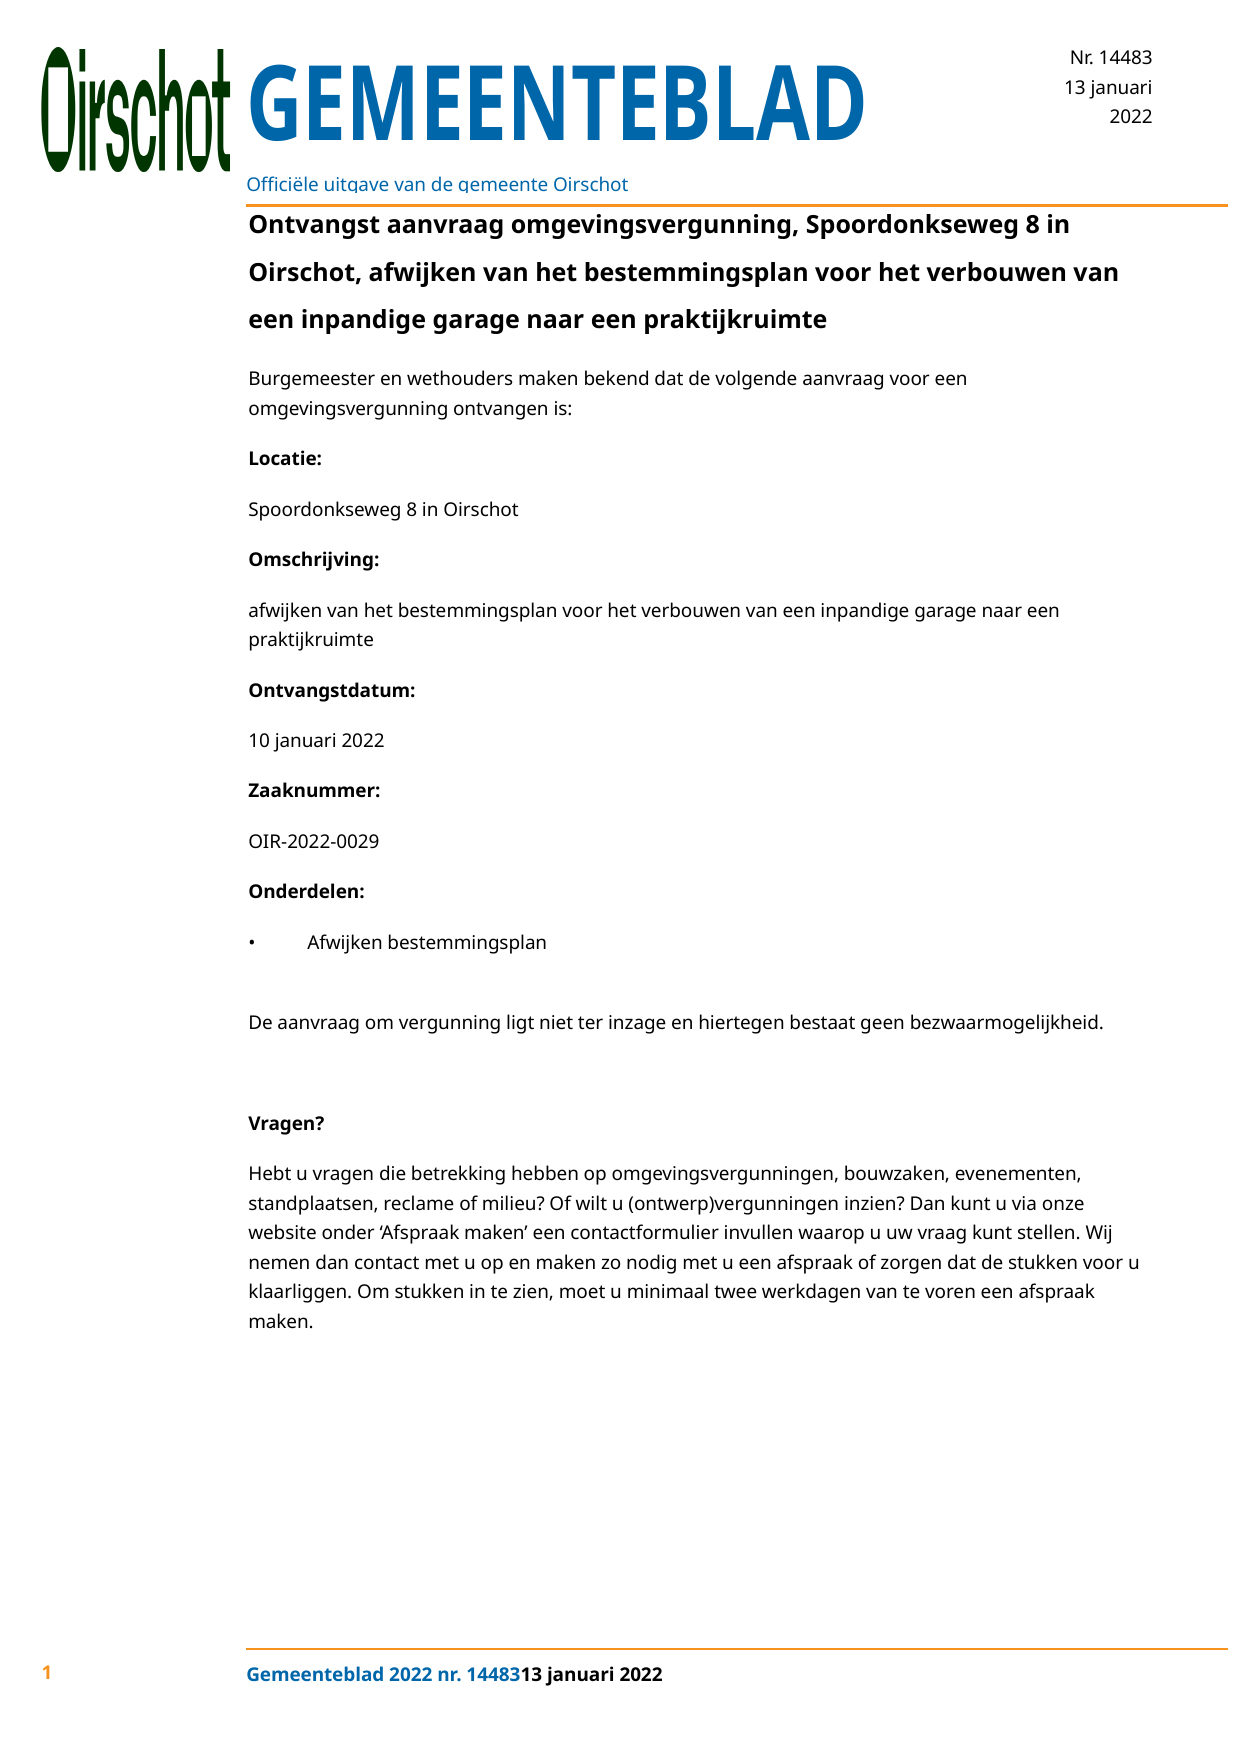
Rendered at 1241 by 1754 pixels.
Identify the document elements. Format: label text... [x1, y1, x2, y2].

text Onderdelen: [248, 878, 1152, 904]
text Vragen? [248, 1110, 1152, 1135]
picture [41, 47, 231, 172]
text OIR-2022-0029 [248, 828, 1152, 854]
list Afwijken bestemmingsplan [248, 929, 1152, 954]
text Omschrijving: [248, 546, 1152, 572]
text Zaaknummer: [248, 778, 1152, 803]
text Ontvangstdatum: [248, 677, 1152, 702]
text De aanvraag om vergunning ligt niet ter inzage en hiertegen bestaat geen bezwaarmogelijkheid. [248, 1009, 1152, 1034]
text Burgemeester en wethouders maken bekend dat de volgende aanvraag voor een omgevingsvergunning ontvangen is: [248, 366, 1152, 421]
text Spoordonkseweg 8 in Oirschot [248, 496, 1152, 522]
text Ontvangst aanvraag omgevingsvergunning, Spoordonkseweg 8 in Oirschot, afwijken van het bestemmingsplan voor het verbouwen van een inpandige garage naar een praktijkruimte [248, 207, 1152, 336]
text 10 januari 2022 [248, 727, 1152, 753]
text Hebt u vragen die betrekking hebben op omgevingsvergunningen, bouwzaken, evenementen, standplaatsen, reclame of milieu? Of wilt u (ontwerp)vergunningen inzien? Dan kunt u via onze website onder ‘Afspraak maken’ een contactformulier invullen waarop u uw vraag kunt stellen. Wij nemen dan contact met u op en maken zo nodig met u een afspraak of zorgen dat de stukken voor u klaarliggen. Om stukken in te zien, moet u minimaal twee werkdagen van te voren een afspraak maken. [248, 1160, 1152, 1334]
text Locatie: [248, 446, 1152, 471]
text afwijken van het bestemmingsplan voor het verbouwen van een inpandige garage naar een praktijkruimte [248, 597, 1152, 652]
